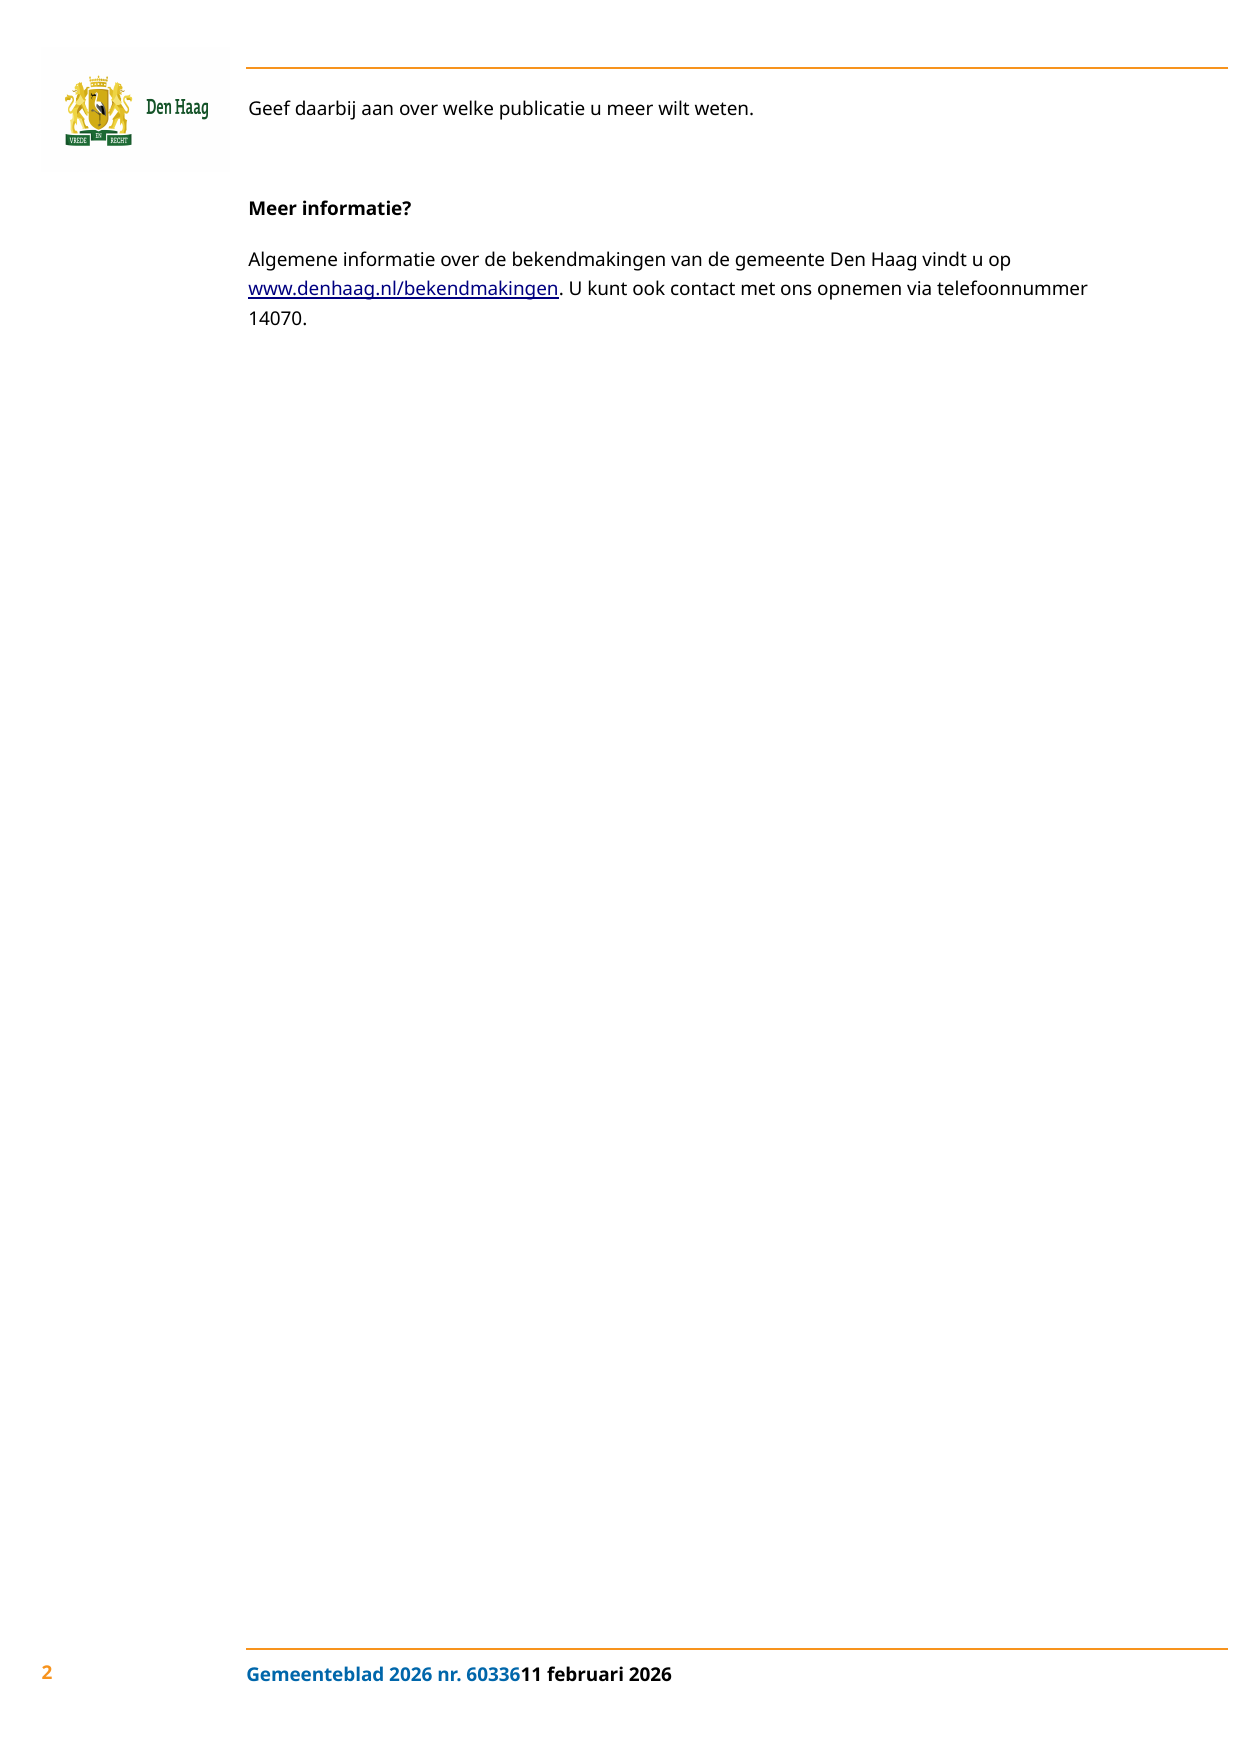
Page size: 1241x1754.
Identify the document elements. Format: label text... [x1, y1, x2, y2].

text Geef daarbij aan over welke publicatie u meer wilt weten. [248, 95, 1152, 121]
text Algemene informatie over de bekendmakingen van de gemeente Den Haag vindt u op www.denhaag.nl/bekendmakingen. U kunt ook contact met ons opnemen via telefoonnummer 14070. [248, 246, 1152, 331]
text Meer informatie? [248, 196, 1152, 221]
picture [41, 47, 231, 172]
